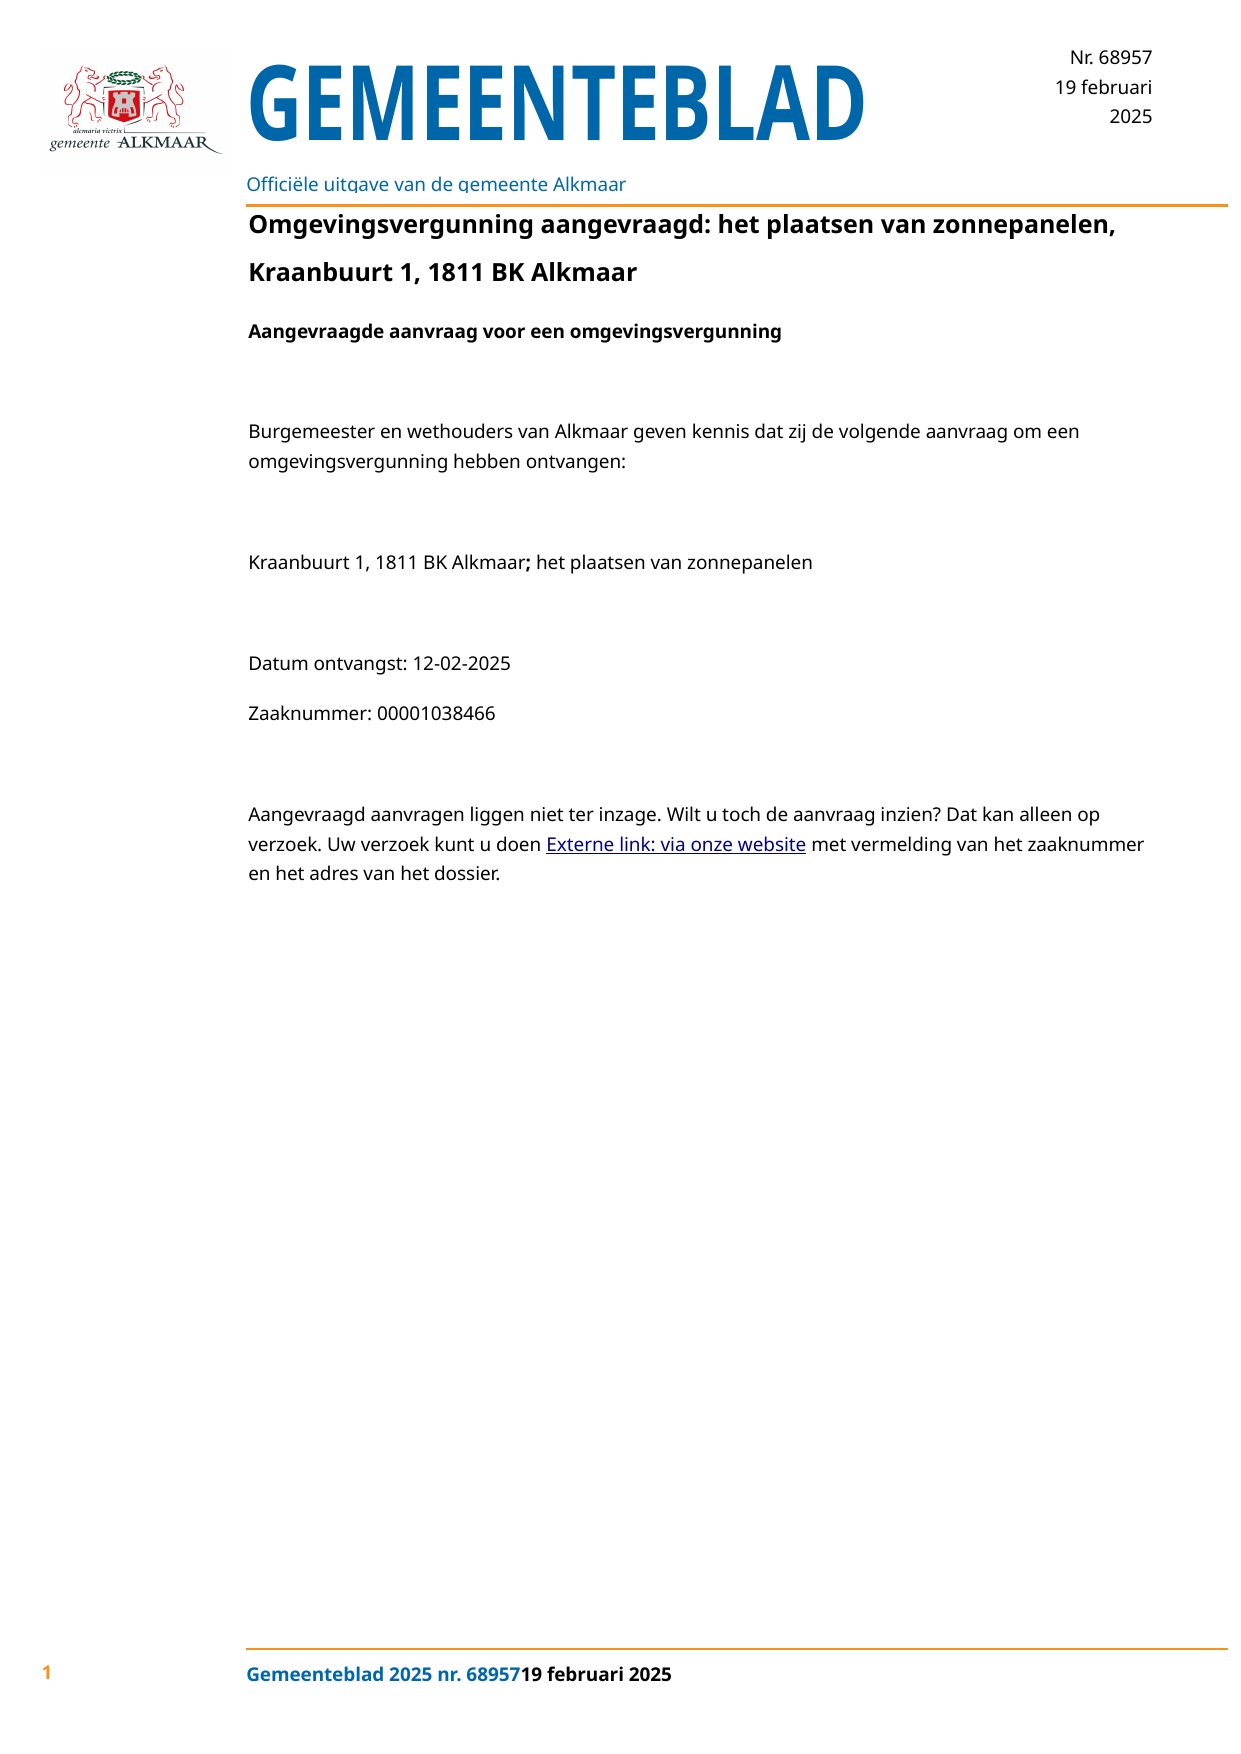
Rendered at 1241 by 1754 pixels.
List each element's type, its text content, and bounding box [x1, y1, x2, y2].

text Kraanbuurt 1, 1811 BK Alkmaar; het plaatsen van zonnepanelen [248, 549, 1152, 575]
text Zaaknummer: 00001038466 [248, 700, 1152, 726]
text Omgevingsvergunning aangevraagd: het plaatsen van zonnepanelen, Kraanbuurt 1, 1811 BK Alkmaar [248, 207, 1152, 288]
text Aangevraagde aanvraag voor een omgevingsvergunning [248, 318, 1152, 344]
text Aangevraagd aanvragen liggen niet ter inzage. Wilt u toch de aanvraag inzien? Dat kan alleen op verzoek. Uw verzoek kunt u doen Externe link: via onze website met vermelding van het zaaknummer en het adres van het dossier. [248, 801, 1152, 886]
text Datum ontvangst: 12-02-2025 [248, 650, 1152, 676]
text Burgemeester en wethouders van Alkmaar geven kennis dat zij de volgende aanvraag om een omgevingsvergunning hebben ontvangen: [248, 419, 1152, 474]
picture [41, 47, 231, 172]
